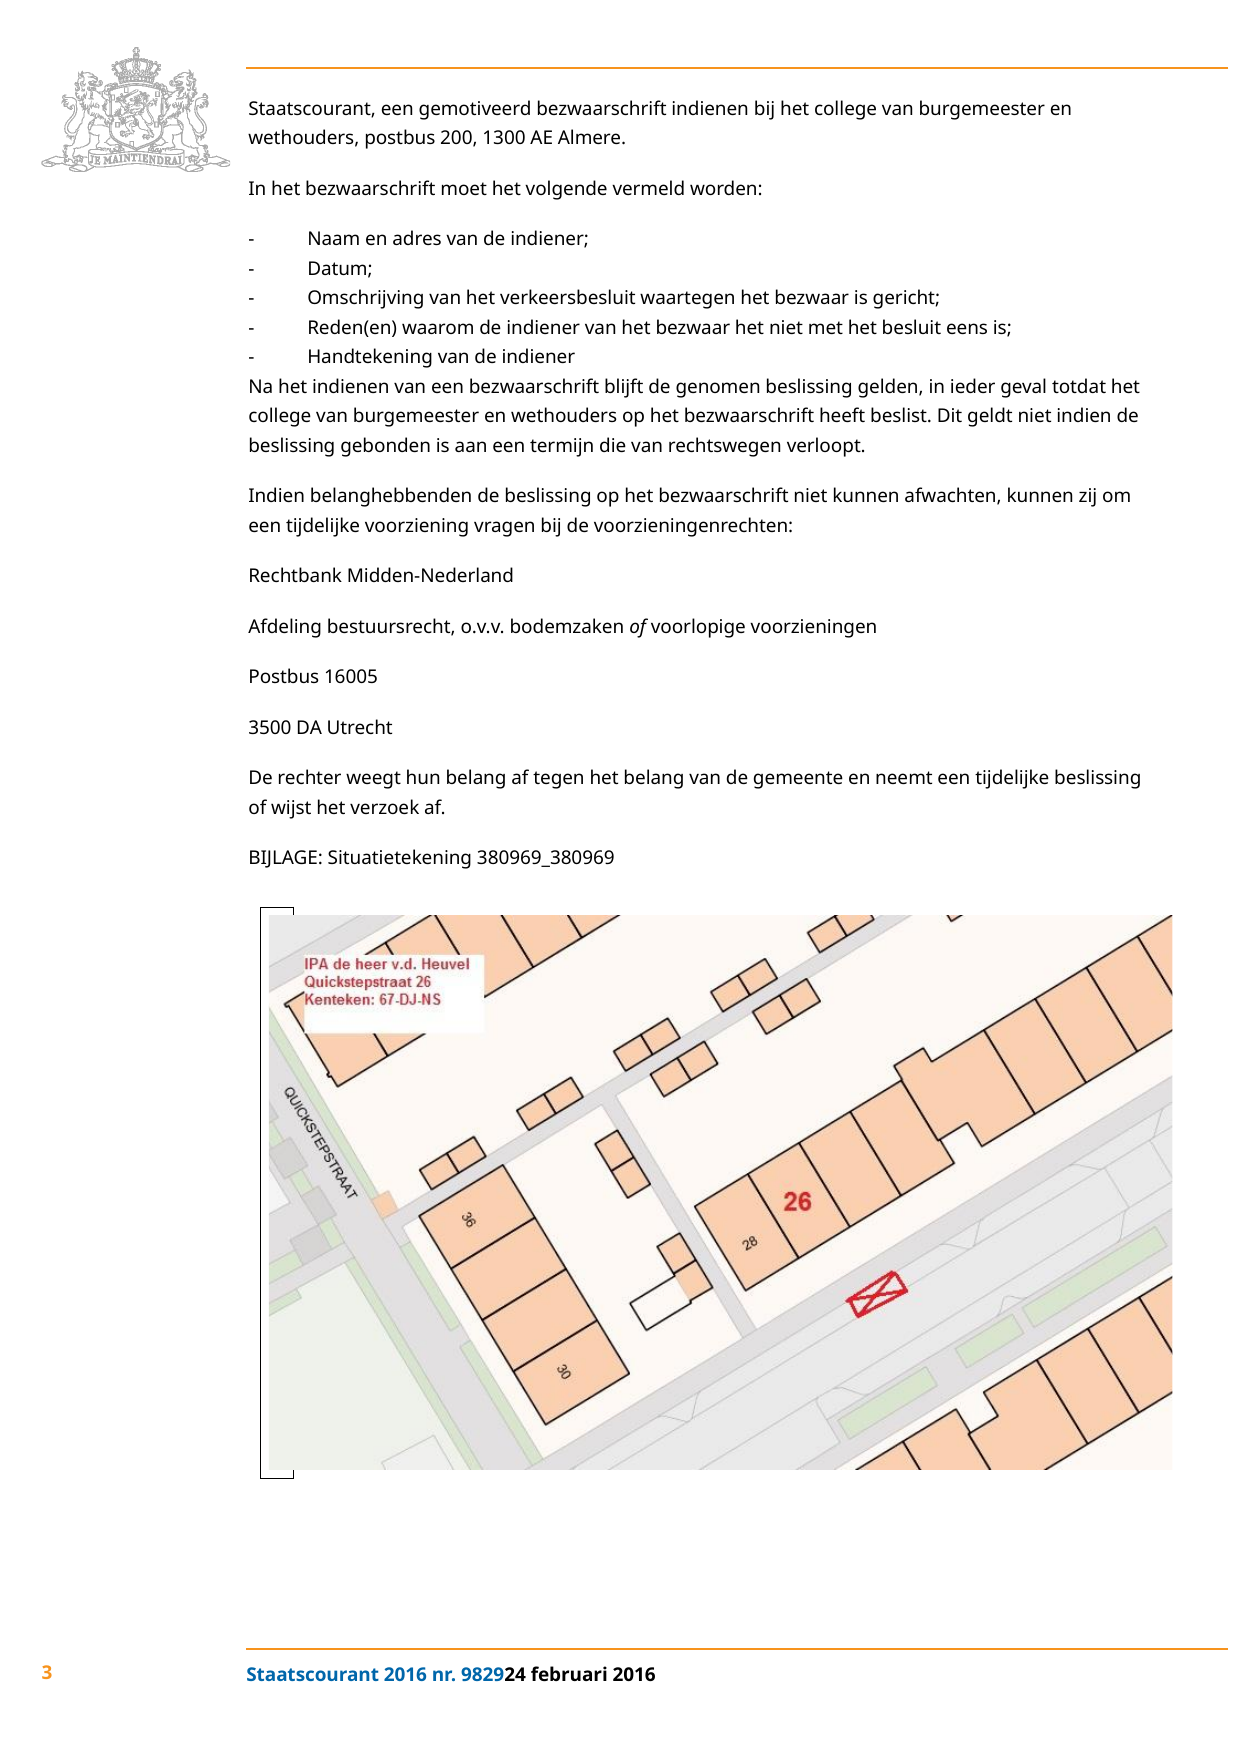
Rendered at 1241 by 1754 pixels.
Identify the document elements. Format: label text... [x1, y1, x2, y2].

list Naam en adres van de indiener; [248, 225, 1152, 251]
text Rechtbank Midden-Nederland [248, 563, 1152, 588]
list Omschrijving van het verkeersbesluit waartegen het bezwaar is gericht; [248, 284, 1152, 310]
picture [41, 47, 231, 172]
text Staatscourant, een gemotiveerd bezwaarschrift indienen bij het college van burgemeester en wethouders, postbus 200, 1300 AE Almere. [248, 95, 1152, 150]
list Reden(en) waarom de indiener van het bezwaar het niet met het besluit eens is; [248, 314, 1152, 340]
text In het bezwaarschrift moet het volgende vermeld worden: [248, 175, 1152, 201]
text Indien belanghebbenden de beslissing op het bezwaarschrift niet kunnen afwachten, kunnen zij om een tijdelijke voorziening vragen bij de voorzieningenrechten: [248, 483, 1152, 538]
text De rechter weegt hun belang af tegen het belang van de gemeente en neemt een tijdelijke beslissing of wijst het verzoek af. [248, 764, 1152, 820]
text Na het indienen van een bezwaarschrift blijft de genomen beslissing gelden, in ieder geval totdat het college van burgemeester en wethouders op het bezwaarschrift heeft beslist. Dit geldt niet indien de beslissing gebonden is aan een termijn die van rechtswegen verloopt. [248, 373, 1152, 458]
list Datum; [248, 255, 1152, 281]
text 3500 DA Utrecht [248, 714, 1152, 740]
text Postbus 16005 [248, 663, 1152, 689]
list Handtekening van de indiener [248, 343, 1152, 369]
picture [268, 915, 1173, 1470]
text Afdeling bestuursrecht, o.v.v. bodemzaken of voorlopige voorzieningen [248, 613, 1152, 639]
text BIJLAGE: Situatietekening 380969_380969 [248, 844, 1152, 870]
